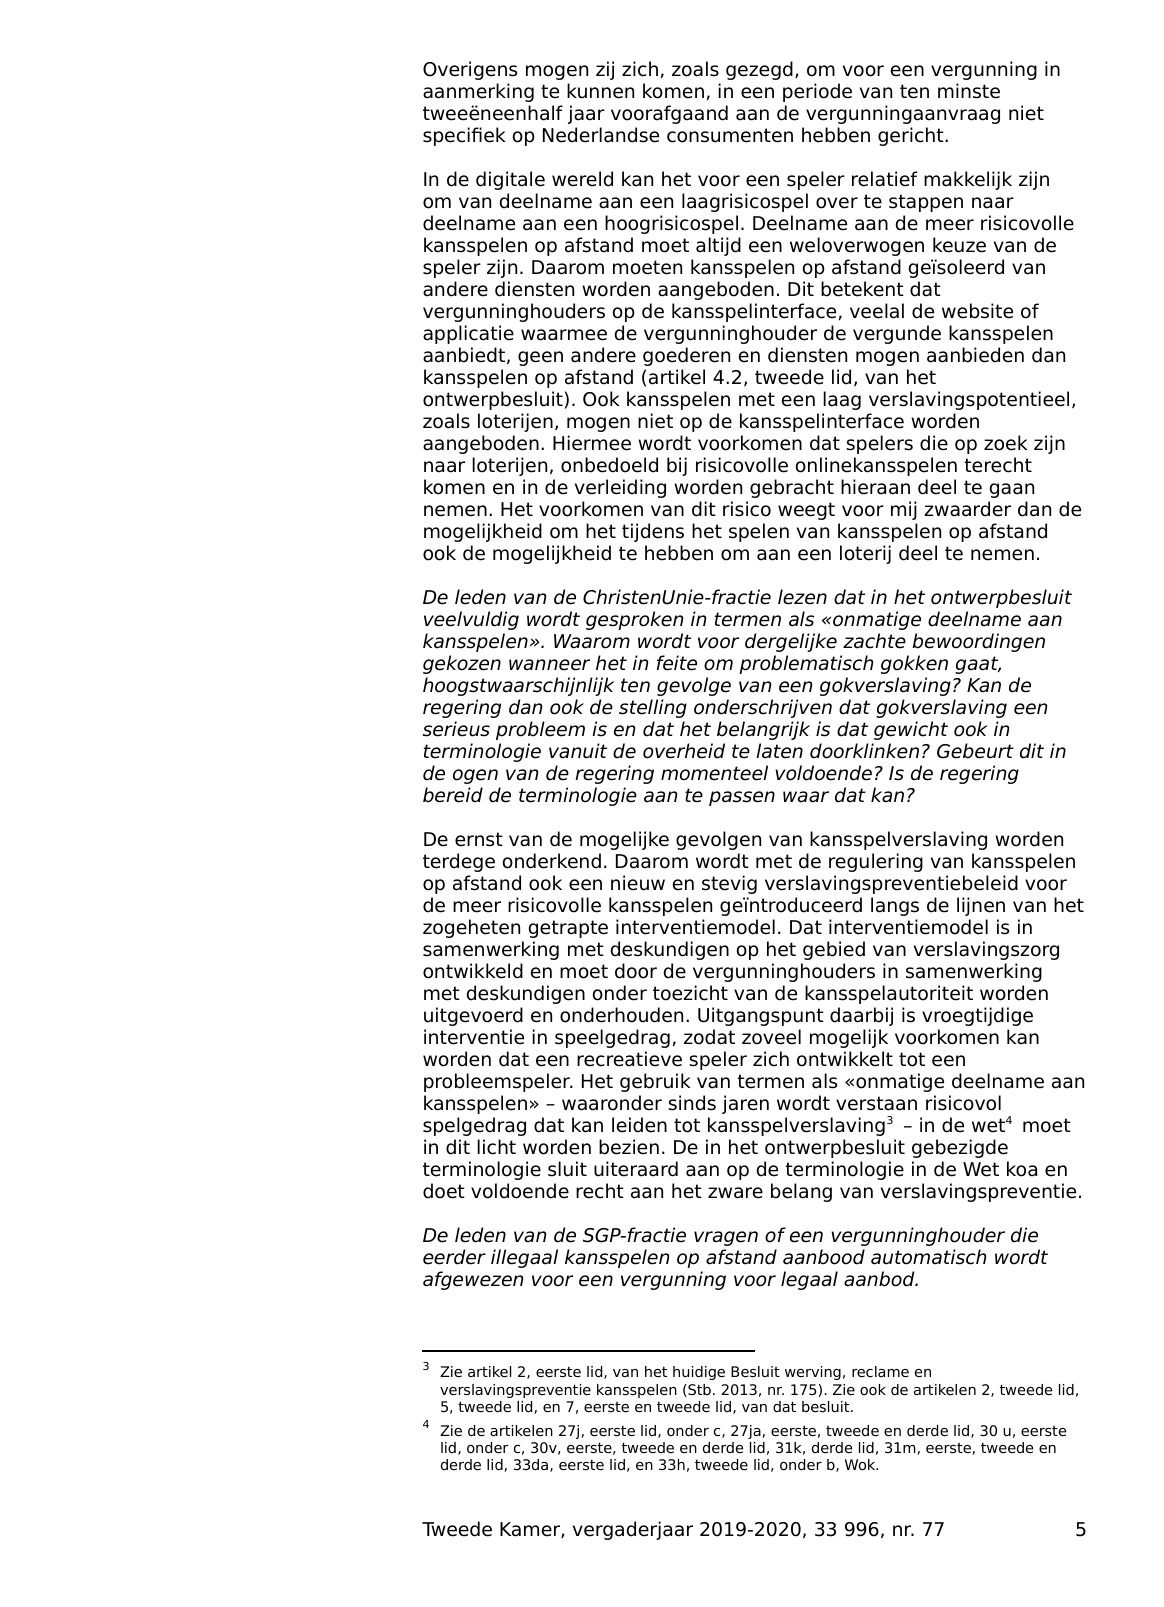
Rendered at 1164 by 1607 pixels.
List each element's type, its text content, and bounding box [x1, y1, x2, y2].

text Zie de artikelen 27j, eerste lid, onder c, 27ja, eerste, tweede en derde lid, 30 u, eerste lid, onder c, 30v, eerste, tweede en derde lid, 31k, derde lid, 31m, eerste, tweede en derde lid, 33da, eerste lid, en 33h, tweede lid, onder b, Wok. [422, 1418, 1087, 1474]
text De ernst van de mogelijke gevolgen van kansspelverslaving worden terdege onderkend. Daarom wordt met de regulering van kansspelen op afstand ook een nieuw en stevig verslavingspreventiebeleid voor de meer risicovolle kansspelen geïntroduceerd langs de lijnen van het zogeheten getrapte interventiemodel. Dat interventiemodel is in samenwerking met deskundigen op het gebied van verslavingszorg ontwikkeld en moet door de vergunninghouders in samenwerking met deskundigen onder toezicht van de kansspelautoriteit worden uitgevoerd en onderhouden. Uitgangspunt daarbij is vroegtijdige interventie in speelgedrag, zodat zoveel mogelijk voorkomen kan worden dat een recreatieve speler zich ontwikkelt tot een probleemspeler. Het gebruik van termen als «onmatige deelname aan kansspelen» – waaronder sinds jaren wordt verstaan risicovol spelgedrag dat kan leiden tot kansspelverslaving – in de wet moet in dit licht worden bezien. De in het ontwerpbesluit gebezigde terminologie sluit uiteraard aan op de terminologie in de Wet koa en doet voldoende recht aan het zware belang van verslavingspreventie. [422, 829, 1087, 1203]
text Overigens mogen zij zich, zoals gezegd, om voor een vergunning in aanmerking te kunnen komen, in een periode van ten minste tweeëneenhalf jaar voorafgaand aan de vergunningaanvraag niet specifiek op Nederlandse consumenten hebben gericht. [422, 59, 1087, 147]
text In de digitale wereld kan het voor een speler relatief makkelijk zijn om van deelname aan een laagrisicospel over te stappen naar deelname aan een hoogrisicospel. Deelname aan de meer risicovolle kansspelen op afstand moet altijd een weloverwogen keuze van de speler zijn. Daarom moeten kansspelen op afstand geïsoleerd van andere diensten worden aangeboden. Dit betekent dat vergunninghouders op de kansspelinterface, veelal de website of applicatie waarmee de vergunninghouder de vergunde kansspelen aanbiedt, geen andere goederen en diensten mogen aanbieden dan kansspelen op afstand (artikel 4.2, tweede lid, van het ontwerpbesluit). Ook kansspelen met een laag verslavingspotentieel, zoals loterijen, mogen niet op de kansspelinterface worden aangeboden. Hiermee wordt voorkomen dat spelers die op zoek zijn naar loterijen, onbedoeld bij risicovolle onlinekansspelen terecht komen en in de verleiding worden gebracht hieraan deel te gaan nemen. Het voorkomen van dit risico weegt voor mij zwaarder dan de mogelijkheid om het tijdens het spelen van kansspelen op afstand ook de mogelijkheid te hebben om aan een loterij deel te nemen. [422, 169, 1087, 565]
text Zie artikel 2, eerste lid, van het huidige Besluit werving, reclame en verslavingspreventie kansspelen (Stb. 2013, nr. 175). Zie ook de artikelen 2, tweede lid, 5, tweede lid, en 7, eerste en tweede lid, van dat besluit. [422, 1360, 1087, 1416]
text De leden van de SGP-fractie vragen of een vergunninghouder die eerder illegaal kansspelen op afstand aanbood automatisch wordt afgewezen voor een vergunning voor legaal aanbod. [422, 1225, 1087, 1291]
text De leden van de ChristenUnie-fractie lezen dat in het ontwerpbesluit veelvuldig wordt gesproken in termen als «onmatige deelname aan kansspelen». Waarom wordt voor dergelijke zachte bewoordingen gekozen wanneer het in feite om problematisch gokken gaat, hoogstwaarschijnlijk ten gevolge van een gokverslaving? Kan de regering dan ook de stelling onderschrijven dat gokverslaving een serieus probleem is en dat het belangrijk is dat gewicht ook in terminologie vanuit de overheid te laten doorklinken? Gebeurt dit in de ogen van de regering momenteel voldoende? Is de regering bereid de terminologie aan te passen waar dat kan? [422, 587, 1087, 807]
